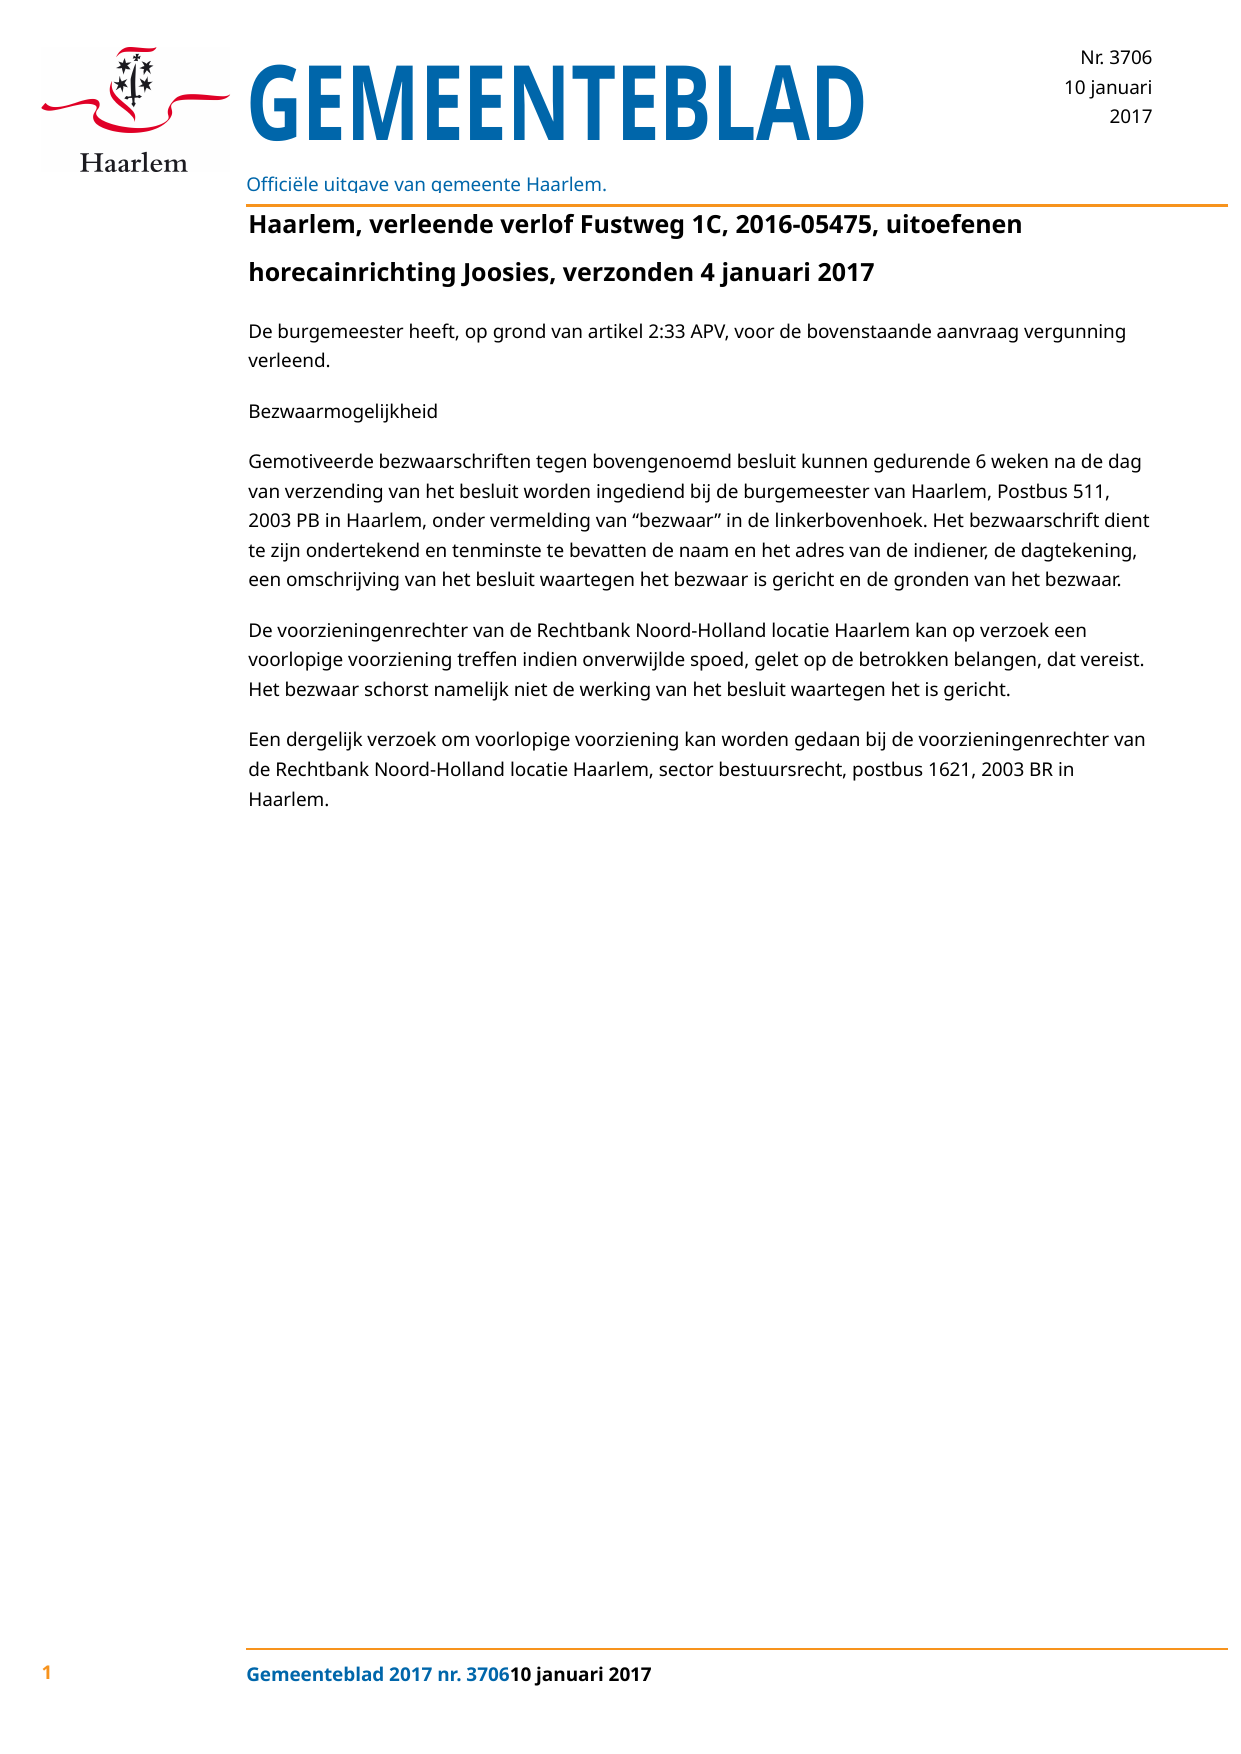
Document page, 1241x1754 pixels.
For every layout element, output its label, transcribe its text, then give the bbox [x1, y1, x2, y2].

text Gemotiveerde bezwaarschriften tegen bovengenoemd besluit kunnen gedurende 6 weken na de dag van verzending van het besluit worden ingediend bij de burgemeester van Haarlem, Postbus 511, 2003 PB in Haarlem, onder vermelding van “bezwaar” in de linkerbovenhoek. Het bezwaarschrift dient te zijn ondertekend en tenminste te bevatten de naam en het adres van de indiener, de dagtekening, een omschrijving van het besluit waartegen het bezwaar is gericht en de gronden van het bezwaar. [248, 448, 1152, 592]
text Bezwaarmogelijkheid [248, 398, 1152, 424]
text Een dergelijk verzoek om voorlopige voorziening kan worden gedaan bij de voorzieningenrechter van de Rechtbank Noord-Holland locatie Haarlem, sector bestuursrecht, postbus 1621, 2003 BR in Haarlem. [248, 727, 1152, 812]
text Haarlem, verleende verlof Fustweg 1C, 2016-05475, uitoefenen horecainrichting Joosies, verzonden 4 januari 2017 [248, 207, 1152, 288]
picture [41, 47, 231, 172]
text De burgemeester heeft, op grond van artikel 2:33 APV, voor de bovenstaande aanvraag vergunning verleend. [248, 318, 1152, 373]
text De voorzieningenrechter van de Rechtbank Noord-Holland locatie Haarlem kan op verzoek een voorlopige voorziening treffen indien onverwijlde spoed, gelet op de betrokken belangen, dat vereist. Het bezwaar schorst namelijk niet de werking van het besluit waartegen het is gericht. [248, 617, 1152, 702]
